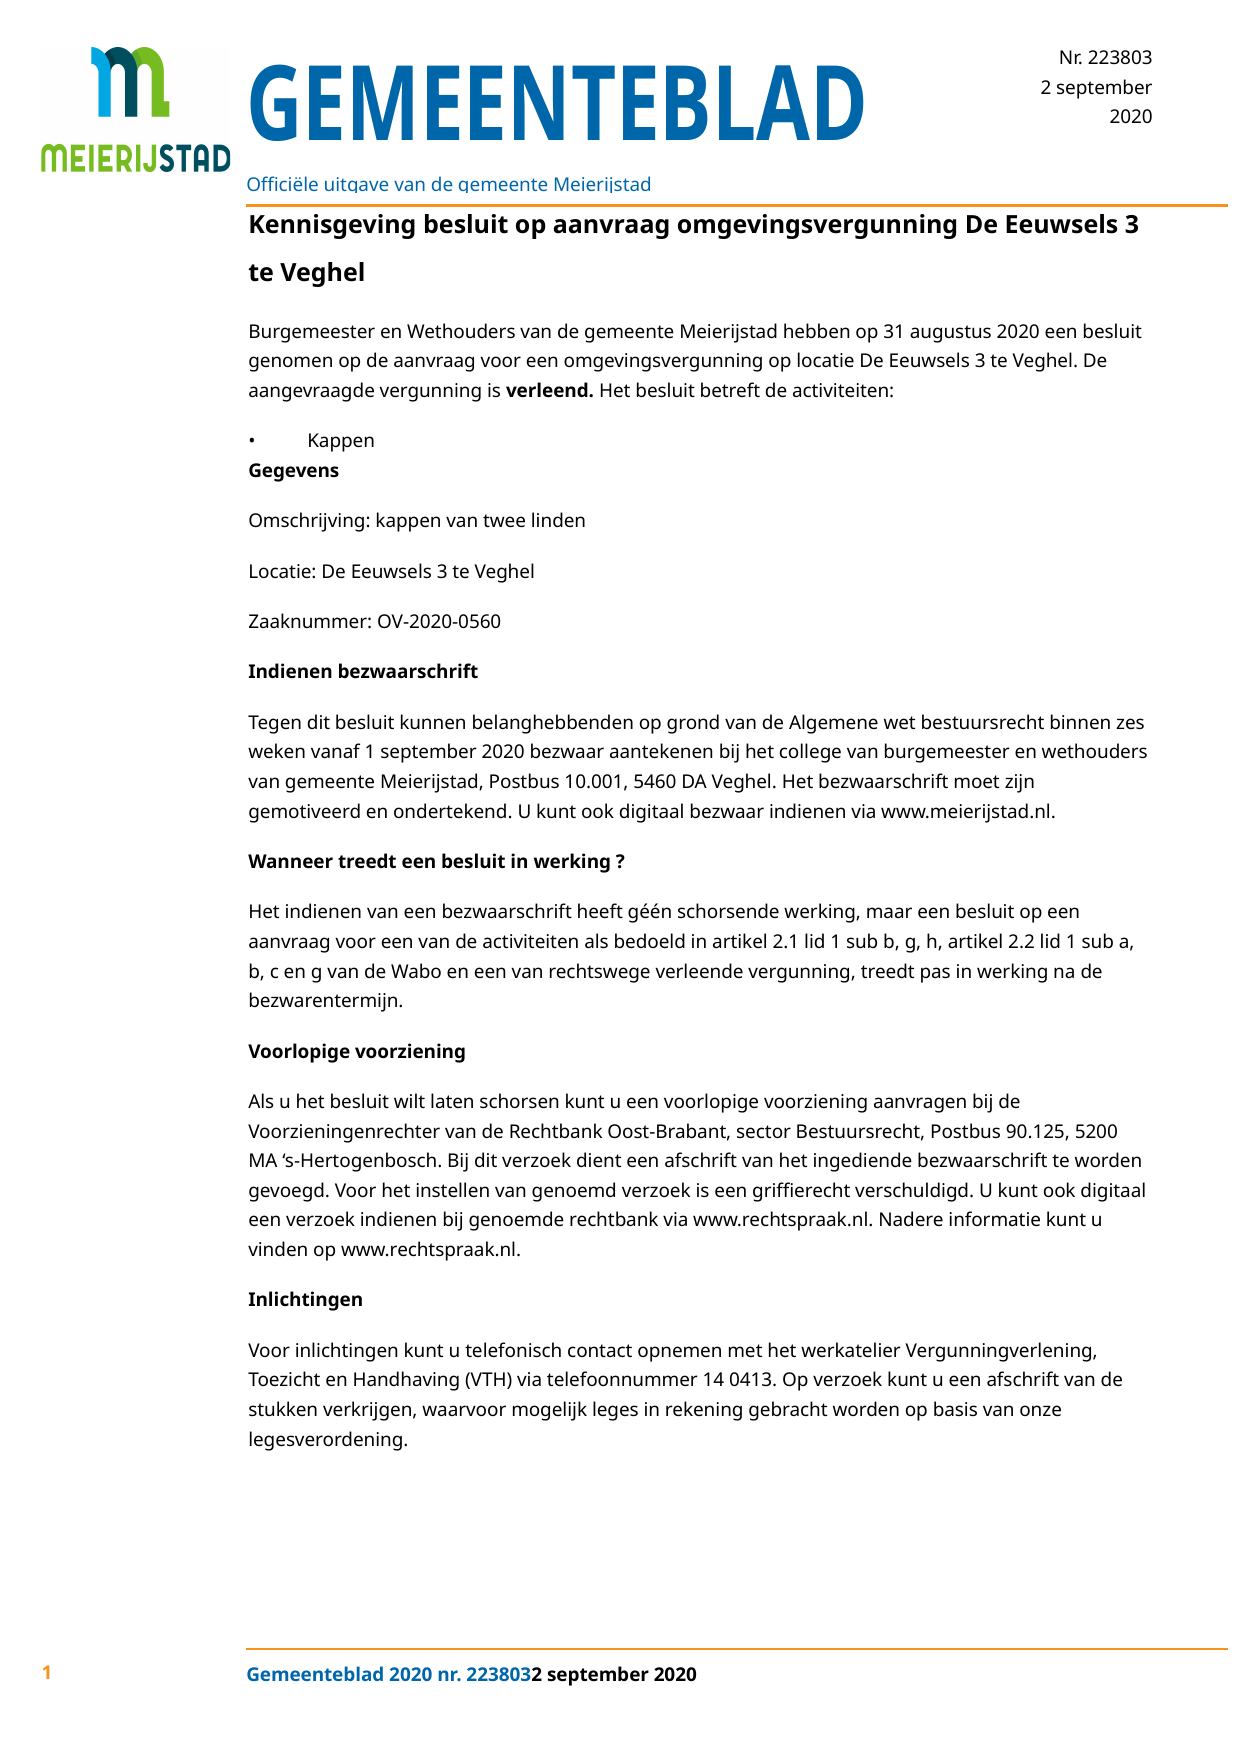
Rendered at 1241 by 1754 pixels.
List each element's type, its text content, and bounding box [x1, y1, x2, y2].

text Kennisgeving besluit op aanvraag omgevingsvergunning De Eeuwsels 3 te Veghel [248, 207, 1152, 288]
text Indienen bezwaarschrift [248, 659, 1152, 684]
text Gegevens [248, 457, 1152, 483]
text Omschrijving: kappen van twee linden [248, 507, 1152, 533]
text Voor inlichtingen kunt u telefonisch contact opnemen met het werkatelier Vergunningverlening, Toezicht en Handhaving (VTH) via telefoonnummer 14 0413. Op verzoek kunt u een afschrift van de stukken verkrijgen, waarvoor mogelijk leges in rekening gebracht worden op basis van onze legesverordening. [248, 1337, 1152, 1452]
list Kappen [248, 427, 1152, 453]
text Wanneer treedt een besluit in werking ? [248, 848, 1152, 874]
text Voorlopige voorziening [248, 1038, 1152, 1064]
text Burgemeester en Wethouders van de gemeente Meierijstad hebben op 31 augustus 2020 een besluit genomen op de aanvraag voor een omgevingsvergunning op locatie De Eeuwsels 3 te Veghel. De aangevraagde vergunning is verleend. Het besluit betreft de activiteiten: [248, 318, 1152, 403]
text Het indienen van een bezwaarschrift heeft géén schorsende werking, maar een besluit op een aanvraag voor een van de activiteiten als bedoeld in artikel 2.1 lid 1 sub b, g, h, artikel 2.2 lid 1 sub a, b, c en g van de Wabo en een van rechtswege verleende vergunning, treedt pas in werking na de bezwarentermijn. [248, 899, 1152, 1013]
text Zaaknummer: OV-2020-0560 [248, 608, 1152, 634]
picture [41, 47, 231, 172]
text Inlichtingen [248, 1287, 1152, 1312]
text Als u het besluit wilt laten schorsen kunt u een voorlopige voorziening aanvragen bij de Voorzieningenrechter van de Rechtbank Oost-Brabant, sector Bestuursrecht, Postbus 90.125, 5200 MA ‘s-Hertogenbosch. Bij dit verzoek dient een afschrift van het ingediende bezwaarschrift te worden gevoegd. Voor het instellen van genoemd verzoek is een griffierecht verschuldigd. U kunt ook digitaal een verzoek indienen bij genoemde rechtbank via www.rechtspraak.nl. Nadere informatie kunt u vinden op www.rechtspraak.nl. [248, 1088, 1152, 1262]
text Tegen dit besluit kunnen belanghebbenden op grond van de Algemene wet bestuursrecht binnen zes weken vanaf 1 september 2020 bezwaar aantekenen bij het college van burgemeester en wethouders van gemeente Meierijstad, Postbus 10.001, 5460 DA Veghel. Het bezwaarschrift moet zijn gemotiveerd en ondertekend. U kunt ook digitaal bezwaar indienen via www.meierijstad.nl. [248, 709, 1152, 824]
text Locatie: De Eeuwsels 3 te Veghel [248, 558, 1152, 584]
